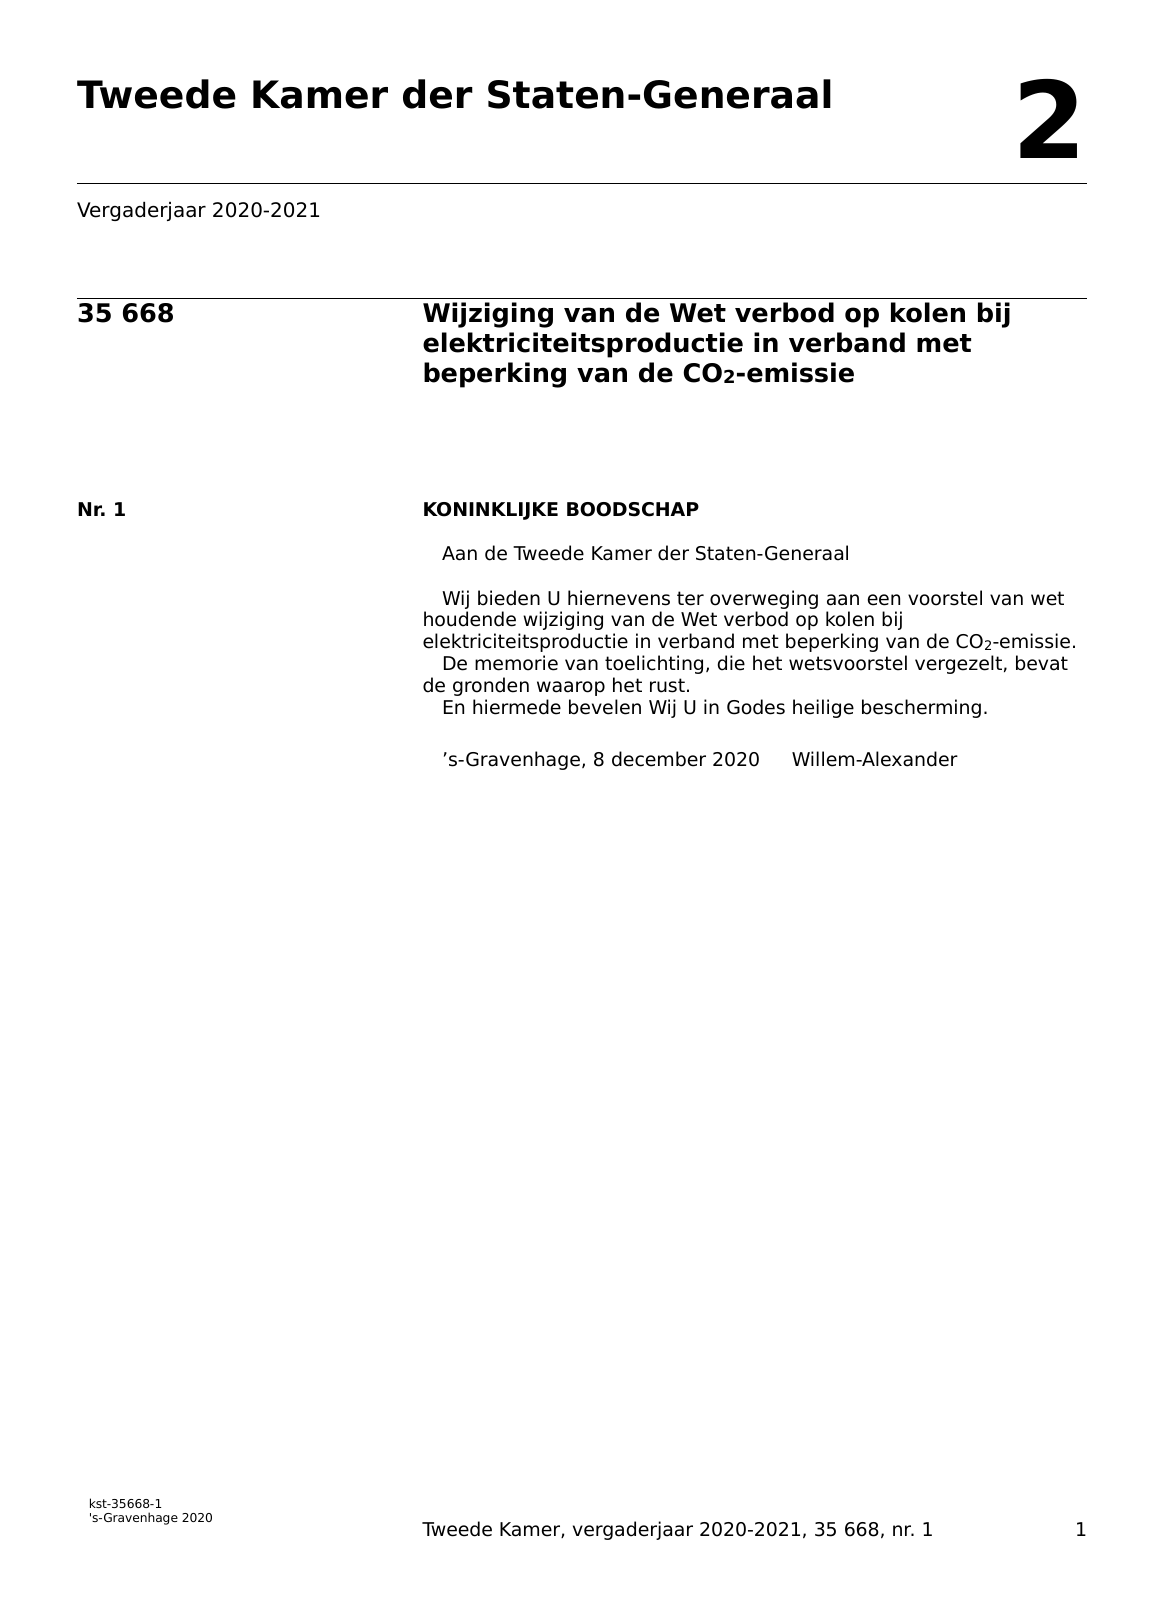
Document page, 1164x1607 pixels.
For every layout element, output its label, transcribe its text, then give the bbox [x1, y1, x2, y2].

text Wij bieden U hiernevens ter overweging aan een voorstel van wet houdende wijziging van de Wet verbod op kolen bij elektriciteitsproductie in verband met beperking van de CO2-emissie. [422, 587, 1087, 653]
table_header 2 [886, 59, 1087, 183]
subtitle Nr. 1 KONINKLIJKE BOODSCHAP [77, 499, 1087, 521]
table_header Tweede Kamer der Staten-Generaal [77, 59, 886, 183]
subtitle 35 668 Wijziging van de Wet verbod op kolen bij elektriciteitsproductie in verband met beperking van de CO2-emissie [77, 299, 1087, 388]
text kst-35668-1 [88, 1497, 323, 1511]
table_cell Vergaderjaar 2020-2021 [77, 184, 1087, 298]
text Aan de Tweede Kamer der Staten-Generaal [422, 543, 1087, 565]
text ’s-Gravenhage, 8 december 2020 Willem-Alexander [422, 749, 1087, 771]
text En hiermede bevelen Wij U in Godes heilige bescherming. [422, 697, 1087, 719]
text De memorie van toelichting, die het wetsvoorstel vergezelt, bevat de gronden waarop het rust. [422, 653, 1087, 697]
text 's-Gravenhage 2020 [88, 1511, 323, 1525]
